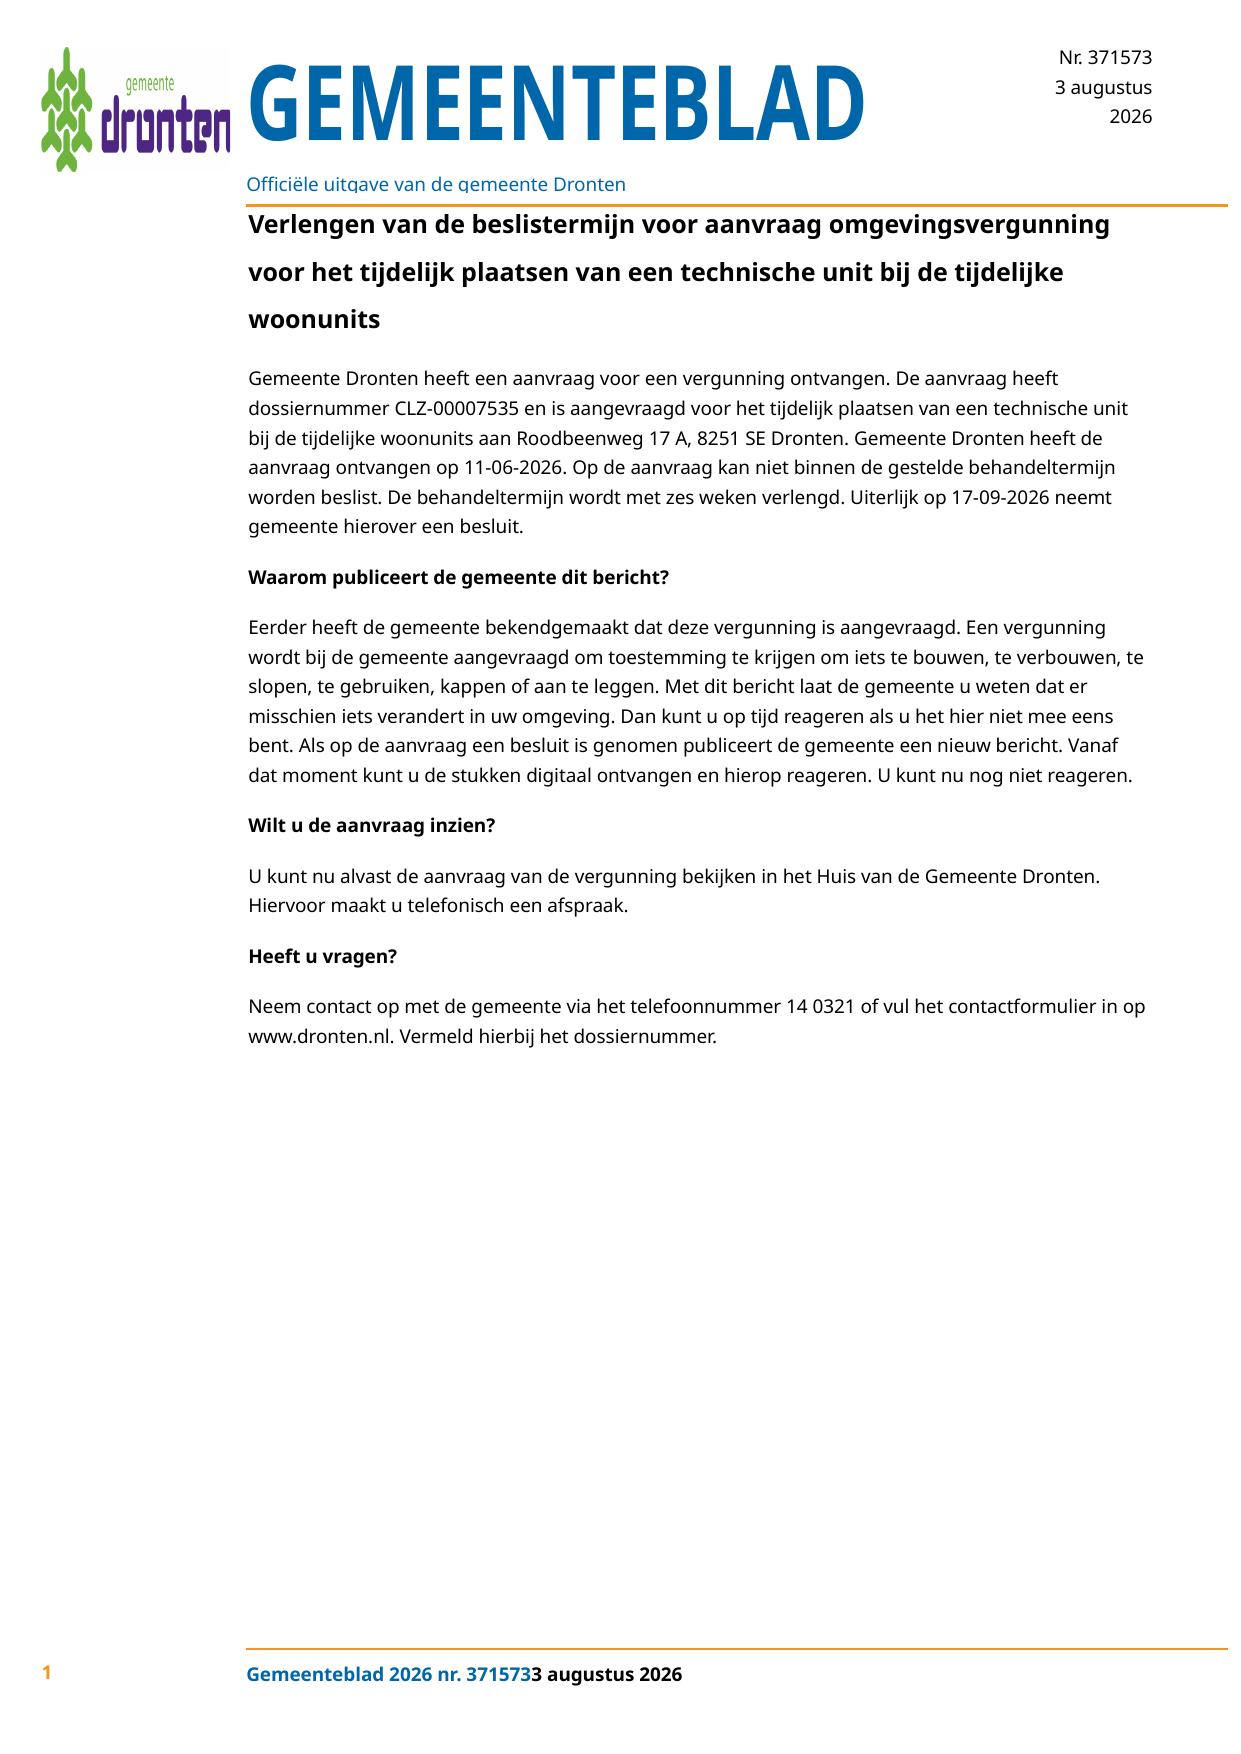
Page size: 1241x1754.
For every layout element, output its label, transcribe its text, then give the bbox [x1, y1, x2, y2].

text Eerder heeft de gemeente bekendgemaakt dat deze vergunning is aangevraagd. Een vergunning wordt bij de gemeente aangevraagd om toestemming te krijgen om iets te bouwen, te verbouwen, te slopen, te gebruiken, kappen of aan te leggen. Met dit bericht laat de gemeente u weten dat er misschien iets verandert in uw omgeving. Dan kunt u op tijd reageren als u het hier niet mee eens bent. Als op de aanvraag een besluit is genomen publiceert de gemeente een nieuw bericht. Vanaf dat moment kunt u de stukken digitaal ontvangen en hierop reageren. U kunt nu nog niet reageren. [248, 614, 1152, 788]
text Wilt u de aanvraag inzien? [248, 813, 1152, 838]
picture [41, 47, 231, 172]
text Gemeente Dronten heeft een aanvraag voor een vergunning ontvangen. De aanvraag heeft dossiernummer CLZ-00007535 en is aangevraagd voor het tijdelijk plaatsen van een technische unit bij de tijdelijke woonunits aan Roodbeenweg 17 A, 8251 SE Dronten. Gemeente Dronten heeft de aanvraag ontvangen op 11-06-2026. Op de aanvraag kan niet binnen de gestelde behandeltermijn worden beslist. De behandeltermijn wordt met zes weken verlengd. Uiterlijk op 17-09-2026 neemt gemeente hierover een besluit. [248, 366, 1152, 539]
text Heeft u vragen? [248, 943, 1152, 969]
text U kunt nu alvast de aanvraag van de vergunning bekijken in het Huis van de Gemeente Dronten. Hiervoor maakt u telefonisch een afspraak. [248, 863, 1152, 918]
text Neem contact op met de gemeente via het telefoonnummer 14 0321 of vul het contactformulier in op www.dronten.nl. Vermeld hierbij het dossiernummer. [248, 993, 1152, 1049]
text Verlengen van de beslistermijn voor aanvraag omgevingsvergunning voor het tijdelijk plaatsen van een technische unit bij de tijdelijke woonunits [248, 207, 1152, 336]
text Waarom publiceert de gemeente dit bericht? [248, 564, 1152, 589]
